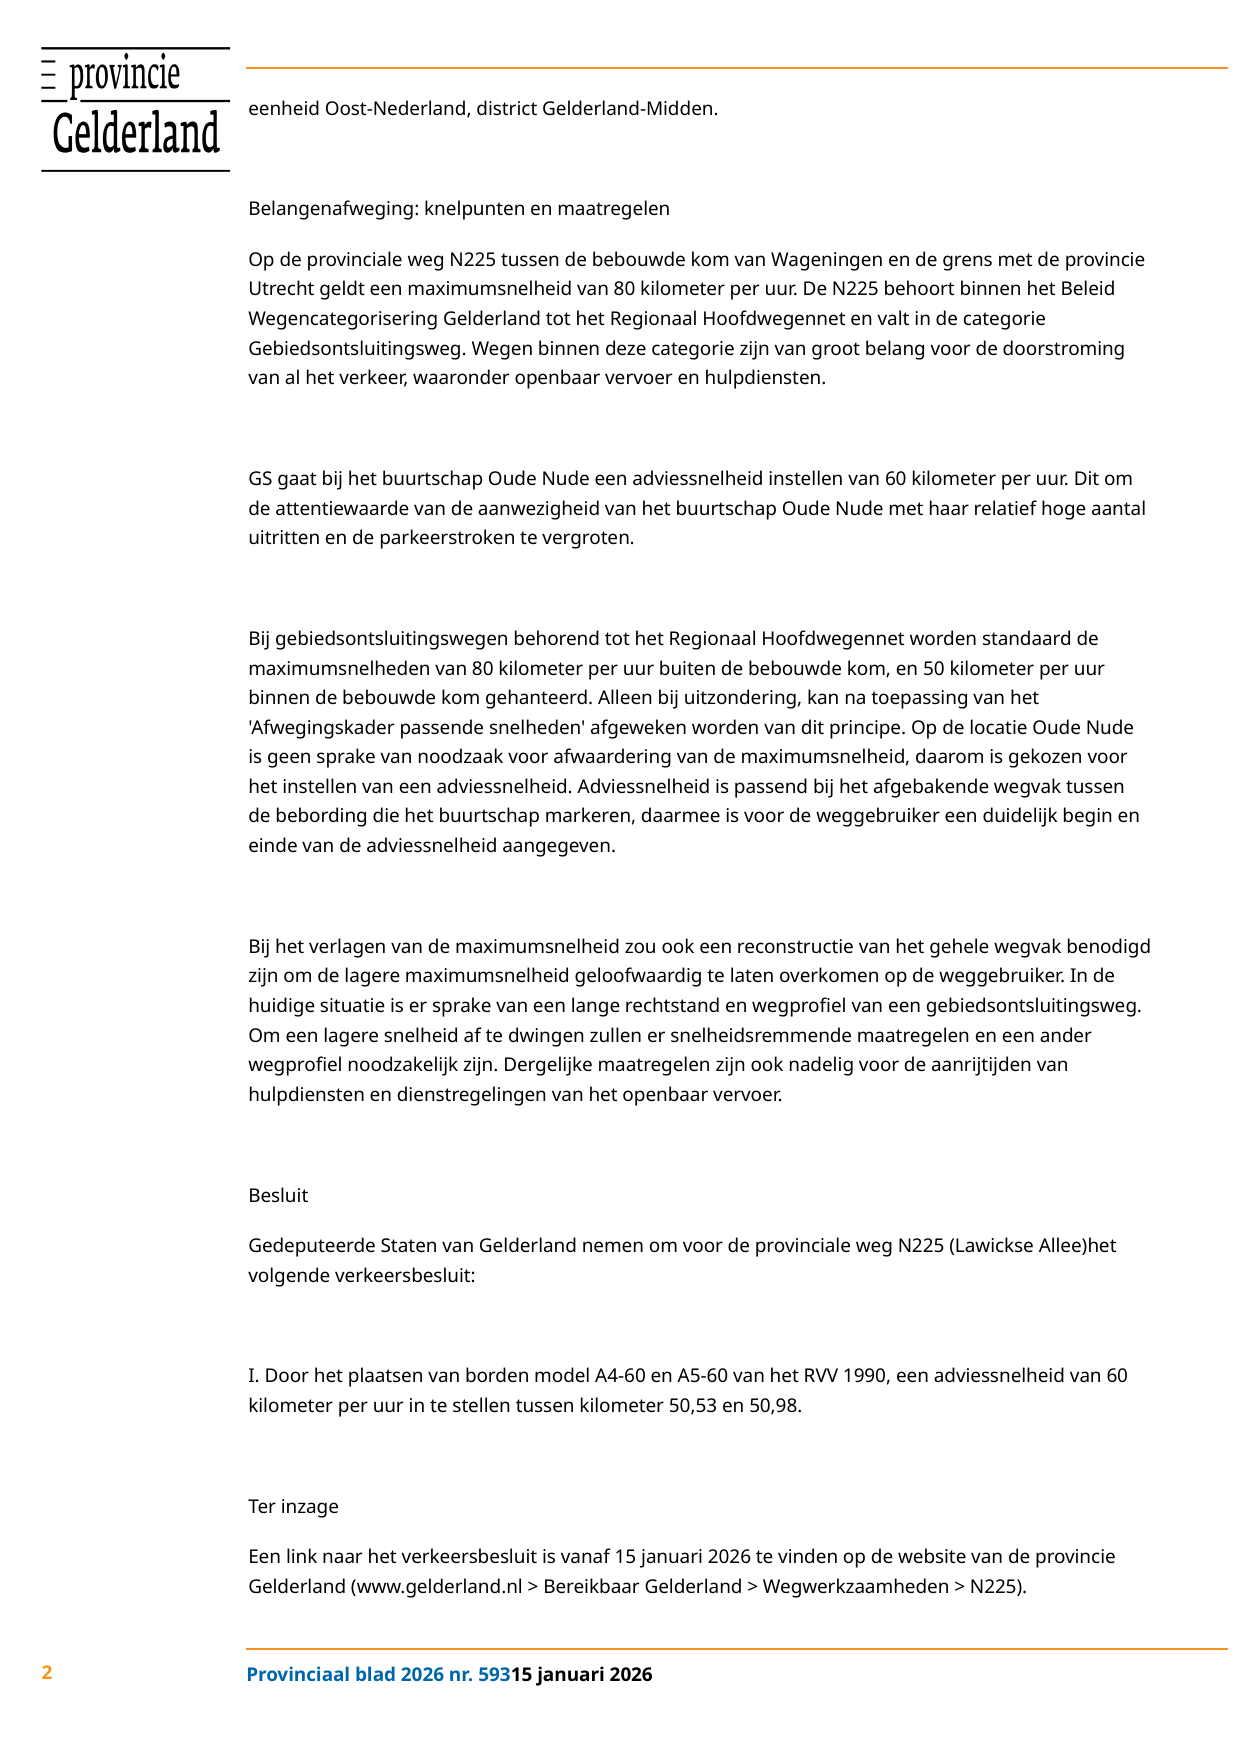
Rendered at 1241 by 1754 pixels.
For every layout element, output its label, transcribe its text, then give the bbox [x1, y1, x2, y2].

text Bij het verlagen van de maximumsnelheid zou ook een reconstructie van het gehele wegvak benodigd zijn om de lagere maximumsnelheid geloofwaardig te laten overkomen op de weggebruiker. In de huidige situatie is er sprake van een lange rechtstand en wegprofiel van een gebiedsontsluitingsweg. Om een lagere snelheid af te dwingen zullen er snelheidsremmende maatregelen en een ander wegprofiel noodzakelijk zijn. Dergelijke maatregelen zijn ook nadelig voor de aanrijtijden van hulpdiensten en dienstregelingen van het openbaar vervoer. [248, 933, 1152, 1107]
text Een link naar het verkeersbesluit is vanaf 15 januari 2026 te vinden op de website van de provincie Gelderland (www.gelderland.nl > Bereikbaar Gelderland > Wegwerkzaamheden > N225). [248, 1543, 1152, 1599]
text Besluit [248, 1182, 1152, 1208]
text Belangenafweging: knelpunten en maatregelen [248, 196, 1152, 221]
text eenheid Oost-Nederland, district Gelderland-Midden. [248, 95, 1152, 121]
text I. Door het plaatsen van borden model A4-60 en A5-60 van het RVV 1990, een adviessnelheid van 60 kilometer per uur in te stellen tussen kilometer 50,53 en 50,98. [248, 1363, 1152, 1418]
text Bij gebiedsontsluitingswegen behorend tot het Regionaal Hoofdwegennet worden standaard de maximumsnelheden van 80 kilometer per uur buiten de bebouwde kom, en 50 kilometer per uur binnen de bebouwde kom gehanteerd. Alleen bij uitzondering, kan na toepassing van het 'Afwegingskader passende snelheden' afgeweken worden van dit principe. Op de locatie Oude Nude is geen sprake van noodzaak voor afwaardering van de maximumsnelheid, daarom is gekozen voor het instellen van een adviessnelheid. Adviessnelheid is passend bij het afgebakende wegvak tussen de bebording die het buurtschap markeren, daarmee is voor de weggebruiker een duidelijk begin en einde van de adviessnelheid aangegeven. [248, 625, 1152, 858]
text Gedeputeerde Staten van Gelderland nemen om voor de provinciale weg N225 (Lawickse Allee)het volgende verkeersbesluit: [248, 1232, 1152, 1288]
text GS gaat bij het buurtschap Oude Nude een adviessnelheid instellen van 60 kilometer per uur. Dit om de attentiewaarde van de aanwezigheid van het buurtschap Oude Nude met haar relatief hoge aantal uitritten en de parkeerstroken te vergroten. [248, 465, 1152, 550]
text Op de provinciale weg N225 tussen de bebouwde kom van Wageningen en de grens met de provincie Utrecht geldt een maximumsnelheid van 80 kilometer per uur. De N225 behoort binnen het Beleid Wegencategorisering Gelderland tot het Regionaal Hoofdwegennet en valt in de categorie Gebiedsontsluitingsweg. Wegen binnen deze categorie zijn van groot belang voor de doorstroming van al het verkeer, waaronder openbaar vervoer en hulpdiensten. [248, 246, 1152, 390]
text Ter inzage [248, 1493, 1152, 1519]
picture [41, 47, 231, 172]
